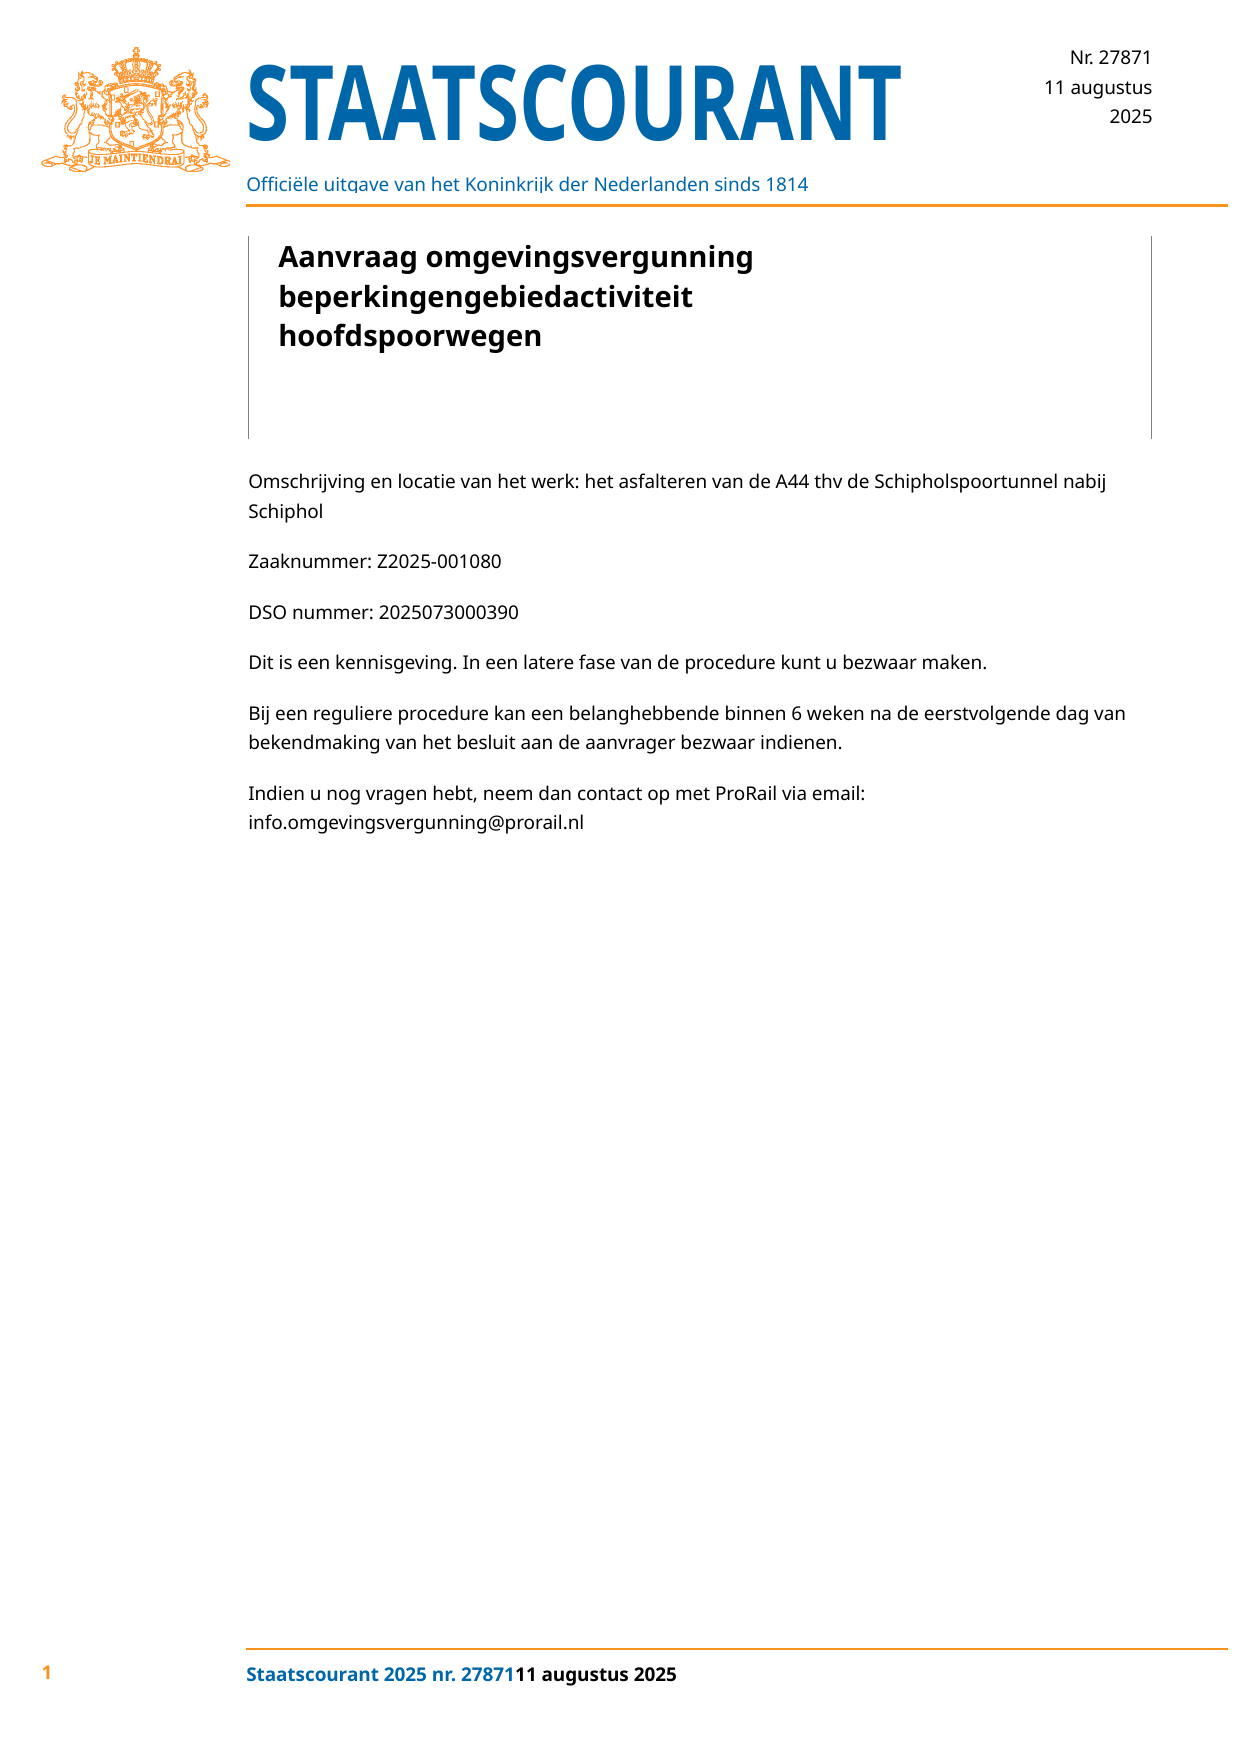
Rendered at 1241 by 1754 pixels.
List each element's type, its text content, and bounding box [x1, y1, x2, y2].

text DSO nummer: 2025073000390 [248, 599, 1152, 625]
table_header [850, 414, 1151, 439]
table_header [1090, 236, 1151, 413]
text Dit is een kennisgeving. In een latere fase van de procedure kunt u bezwaar maken. [248, 649, 1152, 675]
text Bij een reguliere procedure kan een belanghebbende binnen 6 weken na de eerstvolgende dag van bekendmaking van het besluit aan de aanvrager bezwaar indienen. [248, 700, 1152, 755]
table_header Aanvraag omgevingsvergunning beperkingengebiedactiviteit hoofdspoorwegen [249, 236, 850, 439]
text Zaaknummer: Z2025-001080 [248, 549, 1152, 574]
text Omschrijving en locatie van het werk: het asfalteren van de A44 thv de Schipholspoortunnel nabij Schiphol [248, 469, 1152, 524]
picture [912, 236, 1090, 414]
table_header [850, 236, 912, 413]
picture [41, 47, 231, 172]
text Indien u nog vragen hebt, neem dan contact op met ProRail via email: info.omgevingsvergunning@prorail.nl [248, 780, 1152, 835]
